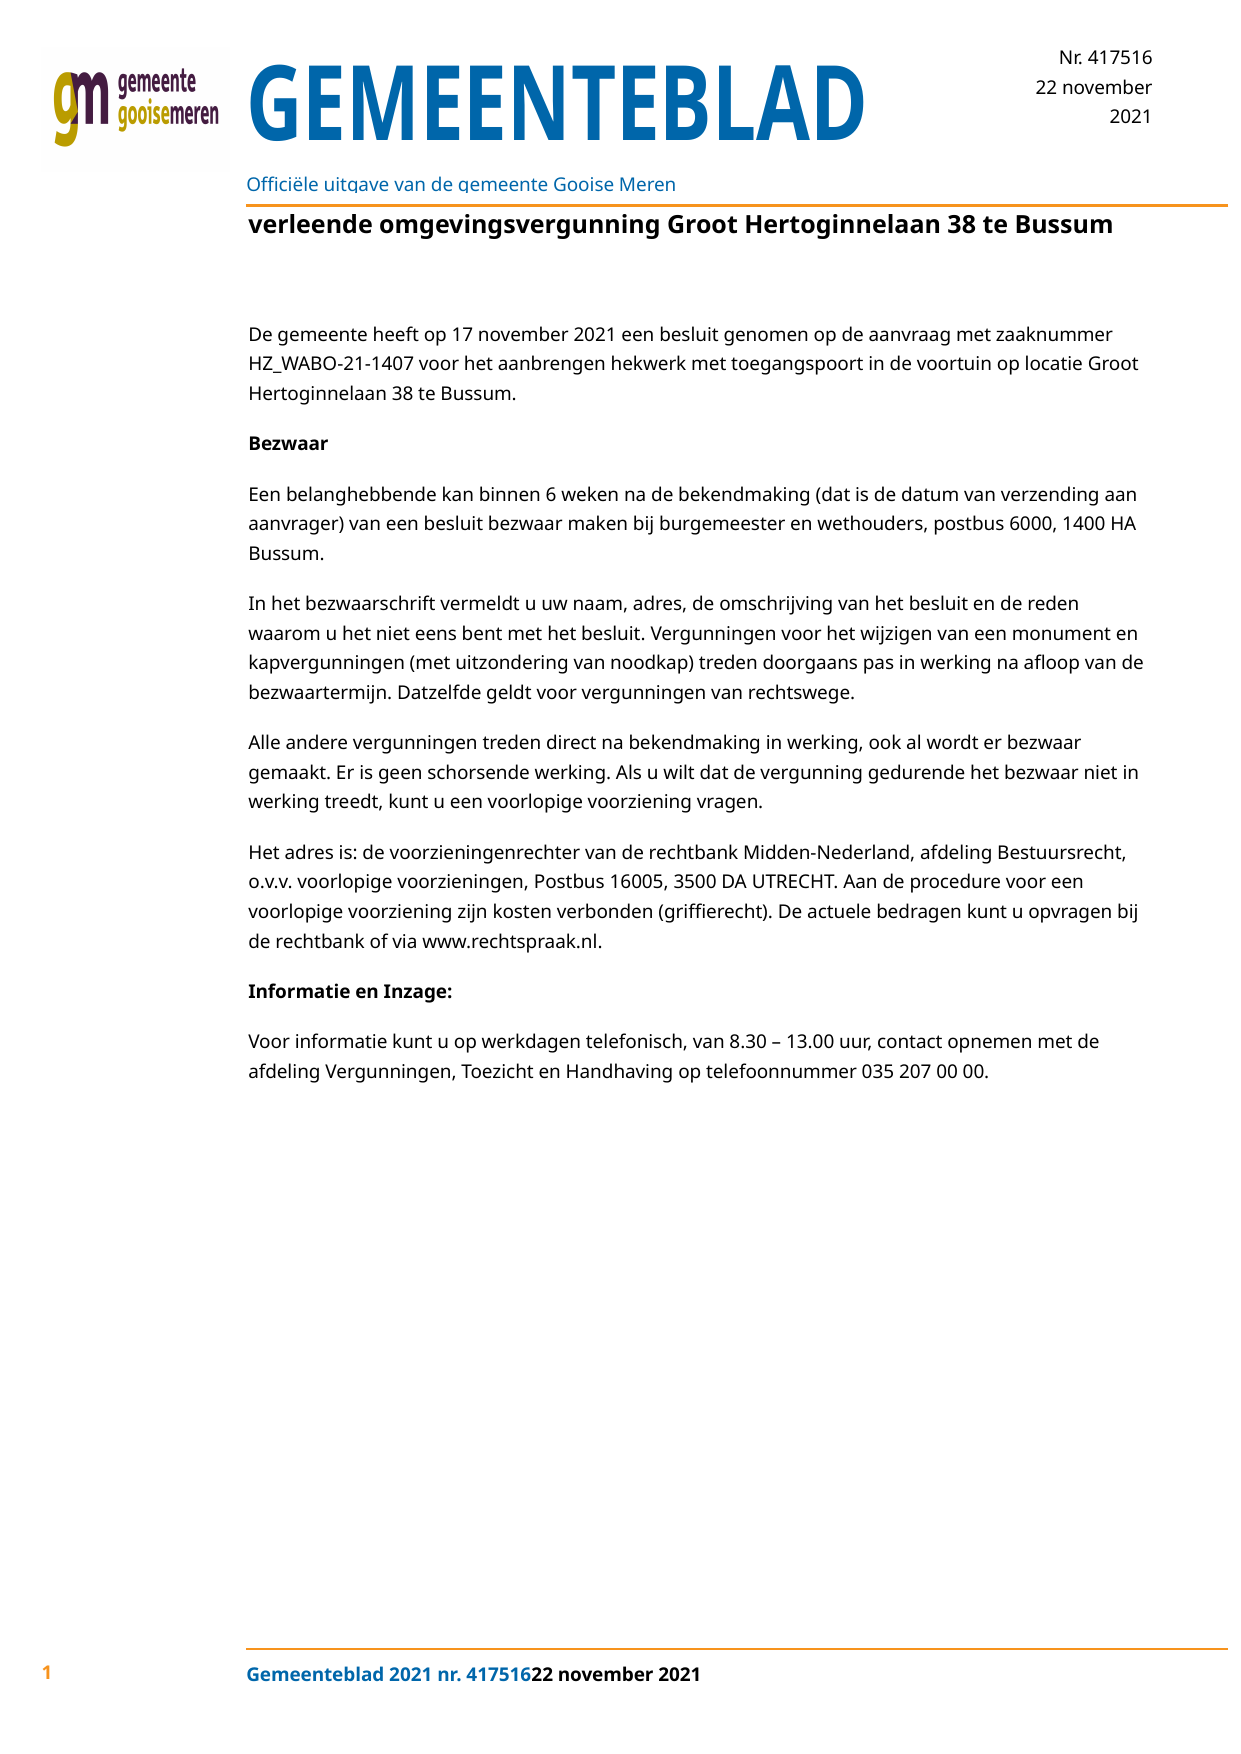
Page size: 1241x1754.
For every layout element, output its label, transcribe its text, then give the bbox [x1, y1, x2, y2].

picture [41, 47, 231, 172]
text Alle andere vergunningen treden direct na bekendmaking in werking, ook al wordt er bezwaar gemaakt. Er is geen schorsende werking. Als u wilt dat de vergunning gedurende het bezwaar niet in werking treedt, kunt u een voorlopige voorziening vragen. [248, 729, 1152, 814]
text Informatie en Inzage: [248, 978, 1152, 1004]
text verleende omgevingsvergunning Groot Hertoginnelaan 38 te Bussum [248, 207, 1152, 241]
text Voor informatie kunt u op werkdagen telefonisch, van 8.30 – 13.00 uur, contact opnemen met de afdeling Vergunningen, Toezicht en Handhaving op telefoonnummer 035 207 00 00. [248, 1029, 1152, 1084]
text De gemeente heeft op 17 november 2021 een besluit genomen op de aanvraag met zaaknummer HZ_WABO-21-1407 voor het aanbrengen hekwerk met toegangspoort in de voortuin op locatie Groot Hertoginnelaan 38 te Bussum. [248, 321, 1152, 406]
text Een belanghebbende kan binnen 6 weken na de bekendmaking (dat is de datum van verzending aan aanvrager) van een besluit bezwaar maken bij burgemeester en wethouders, postbus 6000, 1400 HA Bussum. [248, 481, 1152, 566]
text Bezwaar [248, 430, 1152, 456]
text Het adres is: de voorzieningenrechter van de rechtbank Midden-Nederland, afdeling Bestuursrecht, o.v.v. voorlopige voorzieningen, Postbus 16005, 3500 DA UTRECHT. Aan de procedure voor een voorlopige voorziening zijn kosten verbonden (griffierecht). De actuele bedragen kunt u opvragen bij de rechtbank of via www.rechtspraak.nl. [248, 839, 1152, 953]
text In het bezwaarschrift vermeldt u uw naam, adres, de omschrijving van het besluit en de reden waarom u het niet eens bent met het besluit. Vergunningen voor het wijzigen van een monument en kapvergunningen (met uitzondering van noodkap) treden doorgaans pas in werking na afloop van de bezwaartermijn. Datzelfde geldt voor vergunningen van rechtswege. [248, 590, 1152, 705]
